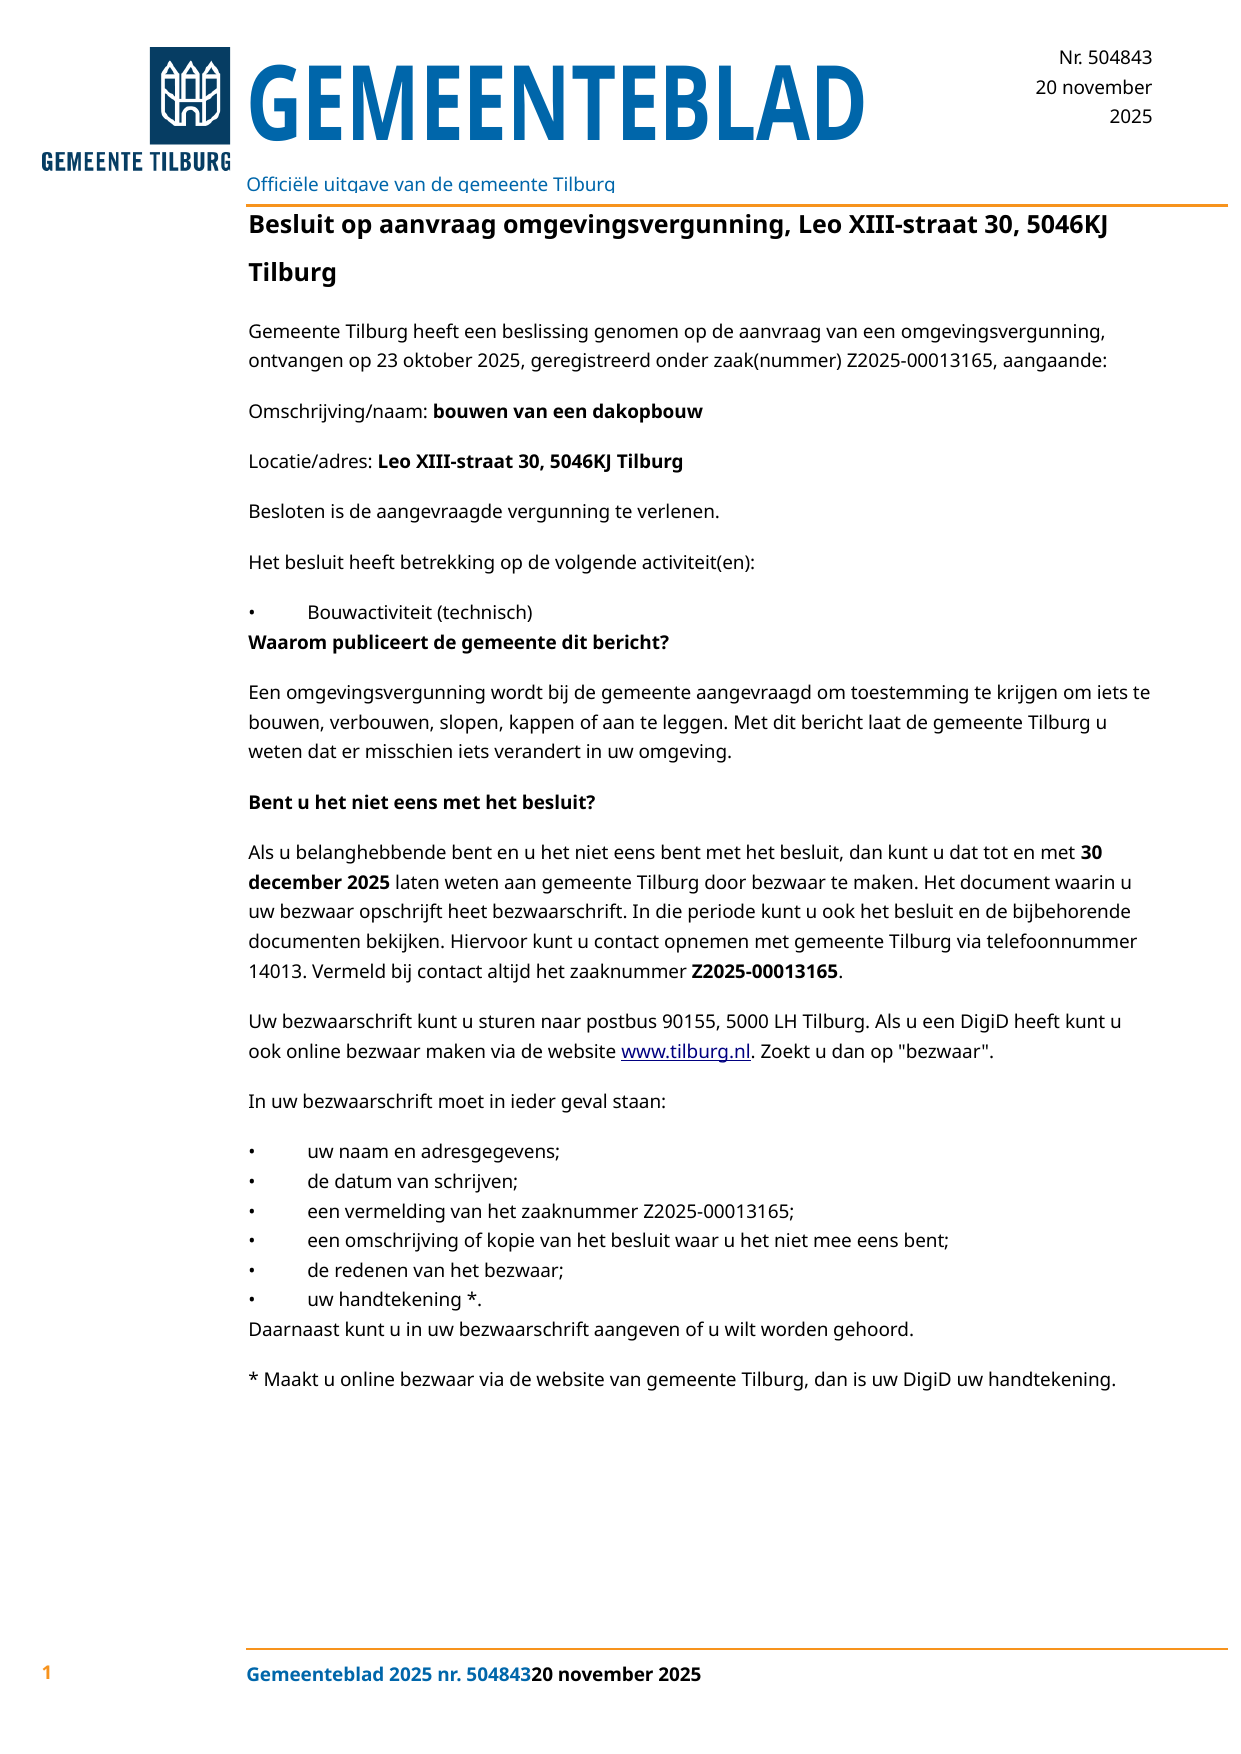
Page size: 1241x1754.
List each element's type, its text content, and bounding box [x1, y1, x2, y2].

list de redenen van het bezwaar; [248, 1257, 1152, 1283]
text Omschrijving/naam: bouwen van een dakopbouw [248, 398, 1152, 424]
text Bent u het niet eens met het besluit? [248, 789, 1152, 815]
text Als u belanghebbende bent en u het niet eens bent met het besluit, dan kunt u dat tot en met 30 december 2025 laten weten aan gemeente Tilburg door bezwaar te maken. Het document waarin u uw bezwaar opschrijft heet bezwaarschrift. In die periode kunt u ook het besluit en de bijbehorende documenten bekijken. Hiervoor kunt u contact opnemen met gemeente Tilburg via telefoonnummer 14013. Vermeld bij contact altijd het zaaknummer Z2025-00013165. [248, 839, 1152, 984]
picture [41, 47, 231, 172]
list de datum van schrijven; [248, 1168, 1152, 1194]
text Besluit op aanvraag omgevingsvergunning, Leo XIII-straat 30, 5046KJ Tilburg [248, 207, 1152, 288]
list een omschrijving of kopie van het besluit waar u het niet mee eens bent; [248, 1227, 1152, 1253]
list een vermelding van het zaaknummer Z2025-00013165; [248, 1198, 1152, 1224]
text Locatie/adres: Leo XIII-straat 30, 5046KJ Tilburg [248, 448, 1152, 474]
list Bouwactiviteit (technisch) [248, 599, 1152, 625]
list uw naam en adresgegevens; [248, 1139, 1152, 1164]
text Het besluit heeft betrekking op de volgende activiteit(en): [248, 549, 1152, 575]
text * Maakt u online bezwaar via de website van gemeente Tilburg, dan is uw DigiD uw handtekening. [248, 1367, 1152, 1392]
text In uw bezwaarschrift moet in ieder geval staan: [248, 1088, 1152, 1114]
text Waarom publiceert de gemeente dit bericht? [248, 629, 1152, 655]
text Besloten is de aangevraagde vergunning te verlenen. [248, 499, 1152, 524]
list uw handtekening *. [248, 1287, 1152, 1312]
text Daarnaast kunt u in uw bezwaarschrift aangeven of u wilt worden gehoord. [248, 1316, 1152, 1342]
text Gemeente Tilburg heeft een beslissing genomen op de aanvraag van een omgevingsvergunning, ontvangen op 23 oktober 2025, geregistreerd onder zaak(nummer) Z2025-00013165, aangaande: [248, 318, 1152, 373]
text Uw bezwaarschrift kunt u sturen naar postbus 90155, 5000 LH Tilburg. Als u een DigiD heeft kunt u ook online bezwaar maken via de website www.tilburg.nl. Zoekt u dan op "bezwaar". [248, 1008, 1152, 1064]
text Een omgevingsvergunning wordt bij de gemeente aangevraagd om toestemming te krijgen om iets te bouwen, verbouwen, slopen, kappen of aan te leggen. Met dit bericht laat de gemeente Tilburg u weten dat er misschien iets verandert in uw omgeving. [248, 679, 1152, 764]
